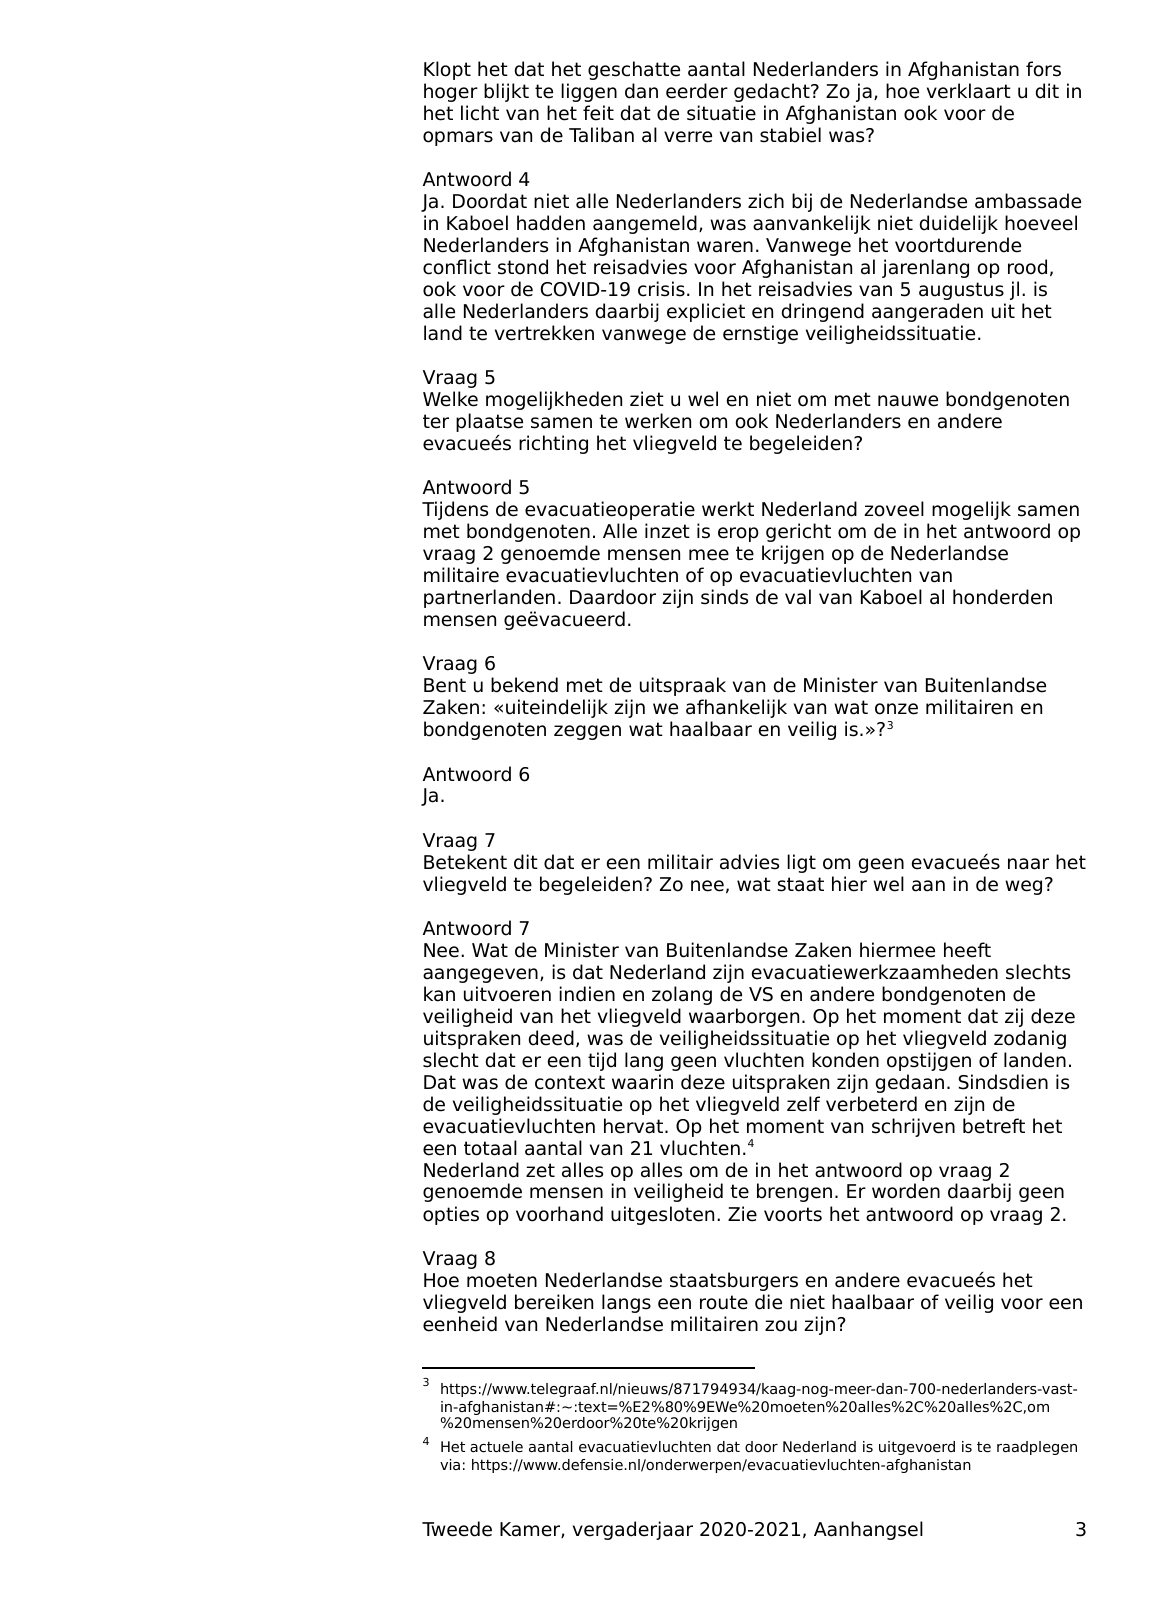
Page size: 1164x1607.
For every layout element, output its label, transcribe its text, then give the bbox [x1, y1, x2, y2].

text Welke mogelijkheden ziet u wel en niet om met nauwe bondgenoten ter plaatse samen te werken om ook Nederlanders en andere evacueés richting het vliegveld te begeleiden? [422, 389, 1087, 455]
text Ja. [422, 785, 1087, 807]
text Vraag 6 [422, 653, 1087, 675]
text Antwoord 4 [422, 169, 1087, 191]
text Hoe moeten Nederlandse staatsburgers en andere evacueés het vliegveld bereiken langs een route die niet haalbaar of veilig voor een eenheid van Nederlandse militairen zou zijn? [422, 1269, 1087, 1336]
text Vraag 5 [422, 367, 1087, 389]
text Vraag 8 [422, 1248, 1087, 1269]
text Klopt het dat het geschatte aantal Nederlanders in Afghanistan fors hoger blijkt te liggen dan eerder gedacht? Zo ja, hoe verklaart u dit in het licht van het feit dat de situatie in Afghanistan ook voor de opmars van de Taliban al verre van stabiel was? [422, 59, 1087, 147]
text Het actuele aantal evacuatievluchten dat door Nederland is uitgevoerd is te raadplegen via: https://www.defensie.nl/onderwerpen/evacuatievluchten-afghanistan [422, 1435, 1087, 1474]
text Antwoord 5 [422, 477, 1087, 499]
text Nederland zet alles op alles om de in het antwoord op vraag 2 genoemde mensen in veiligheid te brengen. Er worden daarbij geen opties op voorhand uitgesloten. Zie voorts het antwoord op vraag 2. [422, 1159, 1087, 1225]
text Betekent dit dat er een militair advies ligt om geen evacueés naar het vliegveld te begeleiden? Zo nee, wat staat hier wel aan in de weg? [422, 852, 1087, 896]
text Antwoord 7 [422, 918, 1087, 940]
text Nee. Wat de Minister van Buitenlandse Zaken hiermee heeft aangegeven, is dat Nederland zijn evacuatiewerkzaamheden slechts kan uitvoeren indien en zolang de VS en andere bondgenoten de veiligheid van het vliegveld waarborgen. Op het moment dat zij deze uitspraken deed, was de veiligheidssituatie op het vliegveld zodanig slecht dat er een tijd lang geen vluchten konden opstijgen of landen. Dat was de context waarin deze uitspraken zijn gedaan. Sindsdien is de veiligheidssituatie op het vliegveld zelf verbeterd en zijn de evacuatievluchten hervat. Op het moment van schrijven betreft het een totaal aantal van 21 vluchten. [422, 940, 1087, 1159]
text Bent u bekend met de uitspraak van de Minister van Buitenlandse Zaken: «uiteindelijk zijn we afhankelijk van wat onze militairen en bondgenoten zeggen wat haalbaar en veilig is.»? [422, 675, 1087, 741]
text https://www.telegraaf.nl/nieuws/871794934/kaag-nog-meer-dan-700-nederlanders-vast-in-afghanistan#:~:text=%E2%80%9EWe%20moeten%20alles%2C%20alles%2C,om%20mensen%20erdoor%20te%20krijgen [422, 1377, 1087, 1432]
text Tijdens de evacuatieoperatie werkt Nederland zoveel mogelijk samen met bondgenoten. Alle inzet is erop gericht om de in het antwoord op vraag 2 genoemde mensen mee te krijgen op de Nederlandse militaire evacuatievluchten of op evacuatievluchten van partnerlanden. Daardoor zijn sinds de val van Kaboel al honderden mensen geëvacueerd. [422, 499, 1087, 631]
text Ja. Doordat niet alle Nederlanders zich bij de Nederlandse ambassade in Kaboel hadden aangemeld, was aanvankelijk niet duidelijk hoeveel Nederlanders in Afghanistan waren. Vanwege het voortdurende conflict stond het reisadvies voor Afghanistan al jarenlang op rood, ook voor de COVID-19 crisis. In het reisadvies van 5 augustus jl. is alle Nederlanders daarbij expliciet en dringend aangeraden uit het land te vertrekken vanwege de ernstige veiligheidssituatie. [422, 191, 1087, 345]
text Vraag 7 [422, 829, 1087, 852]
text Antwoord 6 [422, 763, 1087, 785]
